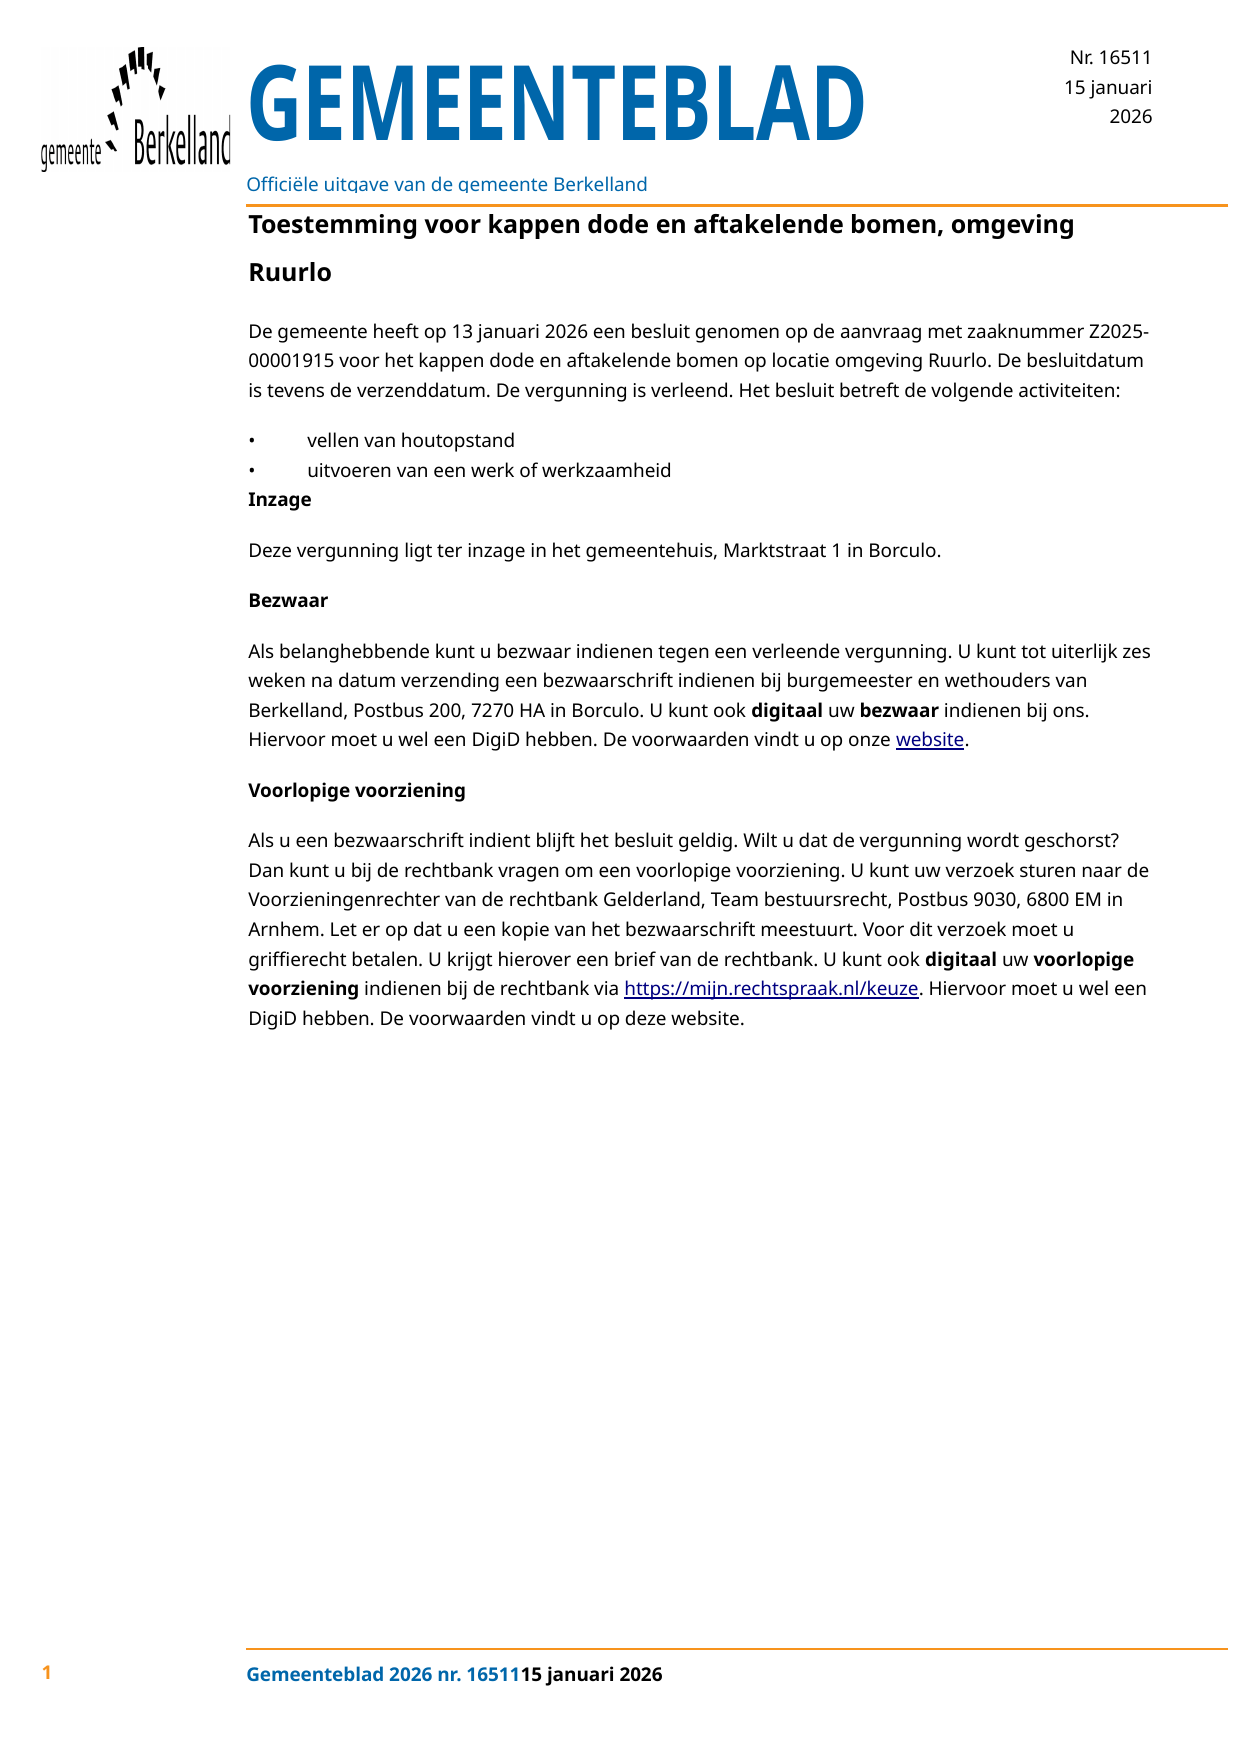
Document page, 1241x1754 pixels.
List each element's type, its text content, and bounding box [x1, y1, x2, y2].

text Deze vergunning ligt ter inzage in het gemeentehuis, Marktstraat 1 in Borculo. [248, 537, 1152, 563]
text Als belanghebbende kunt u bezwaar indienen tegen een verleende vergunning. U kunt tot uiterlijk zes weken na datum verzending een bezwaarschrift indienen bij burgemeester en wethouders van Berkelland, Postbus 200, 7270 HA in Borculo. U kunt ook digitaal uw bezwaar indienen bij ons. Hiervoor moet u wel een DigiD hebben. De voorwaarden vindt u op onze website. [248, 638, 1152, 752]
text De gemeente heeft op 13 januari 2026 een besluit genomen op de aanvraag met zaaknummer Z2025-00001915 voor het kappen dode en aftakelende bomen op locatie omgeving Ruurlo. De besluitdatum is tevens de verzenddatum. De vergunning is verleend. Het besluit betreft de volgende activiteiten: [248, 318, 1152, 403]
text Als u een bezwaarschrift indient blijft het besluit geldig. Wilt u dat de vergunning wordt geschorst? Dan kunt u bij de rechtbank vragen om een voorlopige voorziening. U kunt uw verzoek sturen naar de Voorzieningenrechter van de rechtbank Gelderland, Team bestuursrecht, Postbus 9030, 6800 EM in Arnhem. Let er op dat u een kopie van het bezwaarschrift meestuurt. Voor dit verzoek moet u griffierecht betalen. U krijgt hierover een brief van de rechtbank. U kunt ook digitaal uw voorlopige voorziening indienen bij de rechtbank via https://mijn.rechtspraak.nl/keuze. Hiervoor moet u wel een DigiD hebben. De voorwaarden vindt u op deze website. [248, 827, 1152, 1031]
text Voorlopige voorziening [248, 777, 1152, 803]
list uitvoeren van een werk of werkzaamheid [248, 457, 1152, 483]
list vellen van houtopstand [248, 427, 1152, 453]
text Inzage [248, 487, 1152, 512]
picture [41, 47, 231, 172]
text Toestemming voor kappen dode en aftakelende bomen, omgeving Ruurlo [248, 207, 1152, 288]
text Bezwaar [248, 587, 1152, 613]
